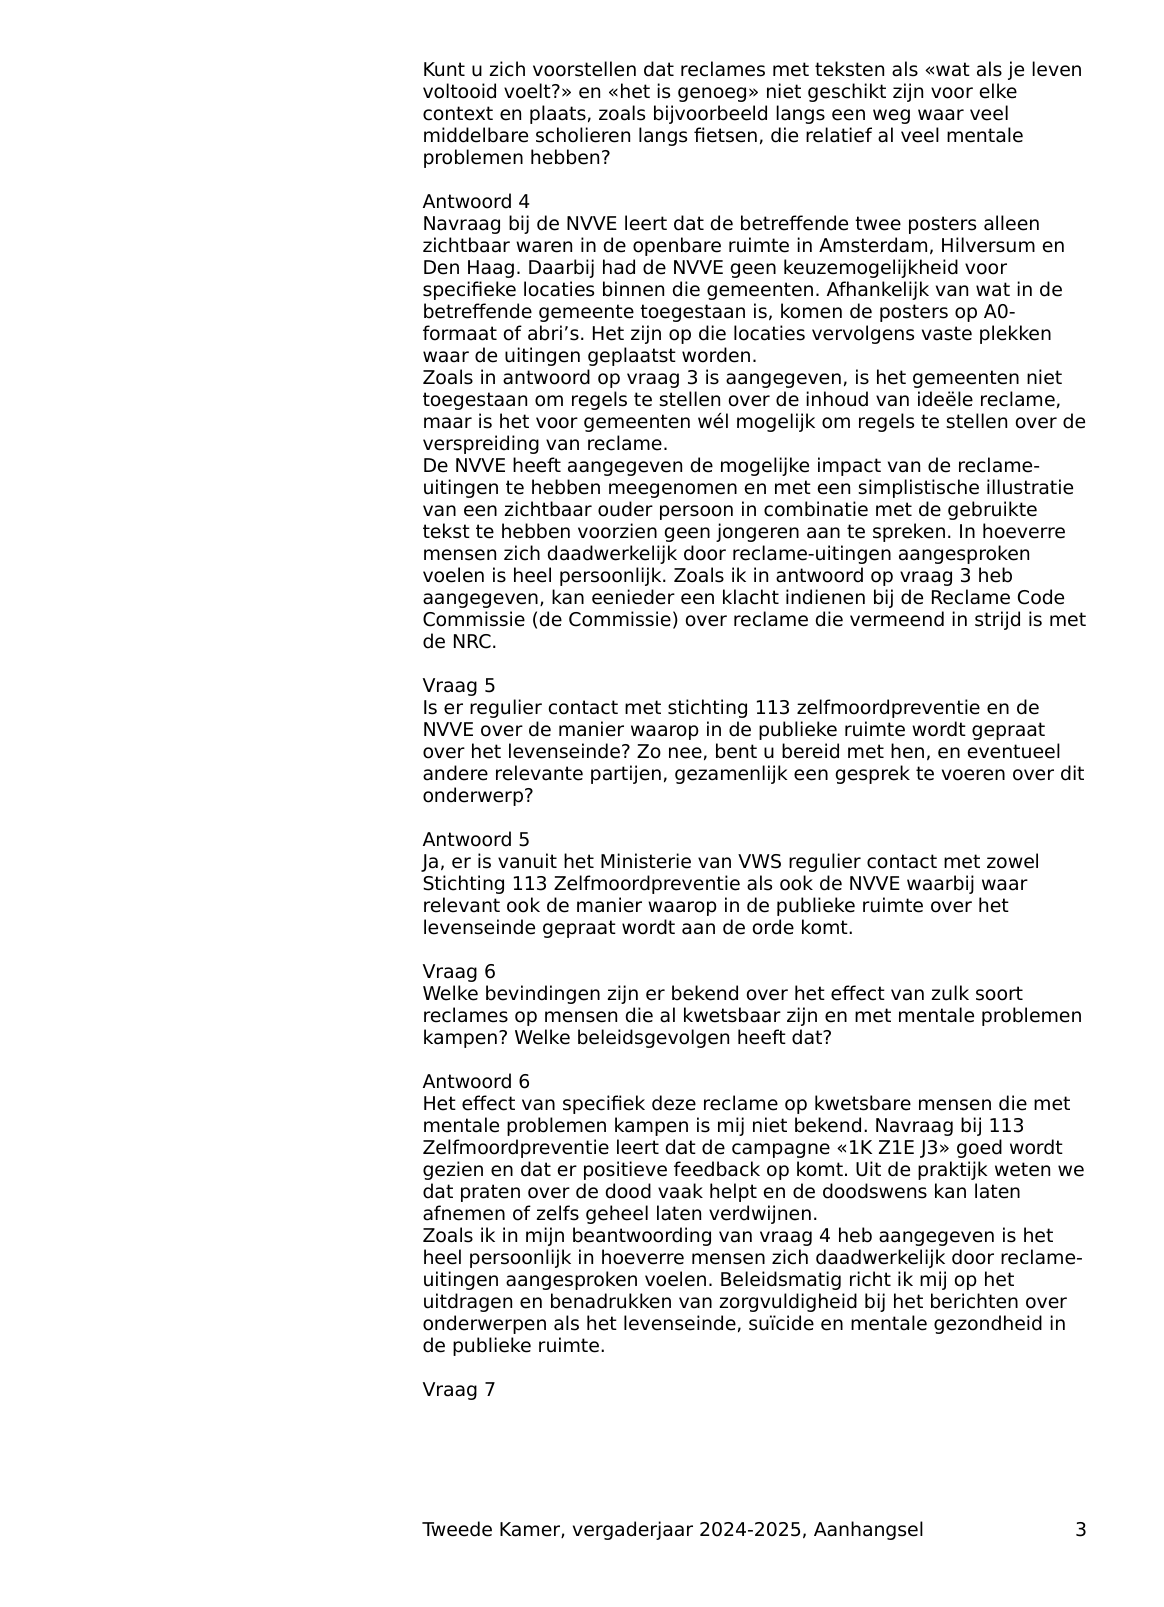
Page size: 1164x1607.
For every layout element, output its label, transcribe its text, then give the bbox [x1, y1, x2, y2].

text Vraag 6 [422, 961, 1087, 983]
text Antwoord 6 [422, 1071, 1087, 1093]
text Navraag bij de NVVE leert dat de betreffende twee posters alleen zichtbaar waren in de openbare ruimte in Amsterdam, Hilversum en Den Haag. Daarbij had de NVVE geen keuzemogelijkheid voor specifieke locaties binnen die gemeenten. Afhankelijk van wat in de betreffende gemeente toegestaan is, komen de posters op A0-formaat of abri’s. Het zijn op die locaties vervolgens vaste plekken waar de uitingen geplaatst worden. [422, 213, 1087, 367]
text Kunt u zich voorstellen dat reclames met teksten als «wat als je leven voltooid voelt?» en «het is genoeg» niet geschikt zijn voor elke context en plaats, zoals bijvoorbeeld langs een weg waar veel middelbare scholieren langs fietsen, die relatief al veel mentale problemen hebben? [422, 59, 1087, 169]
text Welke bevindingen zijn er bekend over het effect van zulk soort reclames op mensen die al kwetsbaar zijn en met mentale problemen kampen? Welke beleidsgevolgen heeft dat? [422, 983, 1087, 1049]
text Antwoord 5 [422, 829, 1087, 851]
text Zoals ik in mijn beantwoording van vraag 4 heb aangegeven is het heel persoonlijk in hoeverre mensen zich daadwerkelijk door reclame-uitingen aangesproken voelen. Beleidsmatig richt ik mij op het uitdragen en benadrukken van zorgvuldigheid bij het berichten over onderwerpen als het levenseinde, suïcide en mentale gezondheid in de publieke ruimte. [422, 1225, 1087, 1357]
text De NVVE heeft aangegeven de mogelijke impact van de reclame-uitingen te hebben meegenomen en met een simplistische illustratie van een zichtbaar ouder persoon in combinatie met de gebruikte tekst te hebben voorzien geen jongeren aan te spreken. In hoeverre mensen zich daadwerkelijk door reclame-uitingen aangesproken voelen is heel persoonlijk. Zoals ik in antwoord op vraag 3 heb aangegeven, kan eenieder een klacht indienen bij de Reclame Code Commissie (de Commissie) over reclame die vermeend in strijd is met de NRC. [422, 455, 1087, 653]
text Is er regulier contact met stichting 113 zelfmoordpreventie en de NVVE over de manier waarop in de publieke ruimte wordt gepraat over het levenseinde? Zo nee, bent u bereid met hen, en eventueel andere relevante partijen, gezamenlijk een gesprek te voeren over dit onderwerp? [422, 697, 1087, 807]
text Ja, er is vanuit het Ministerie van VWS regulier contact met zowel Stichting 113 Zelfmoordpreventie als ook de NVVE waarbij waar relevant ook de manier waarop in de publieke ruimte over het levenseinde gepraat wordt aan de orde komt. [422, 851, 1087, 939]
text Antwoord 4 [422, 191, 1087, 213]
text Het effect van specifiek deze reclame op kwetsbare mensen die met mentale problemen kampen is mij niet bekend. Navraag bij 113 Zelfmoordpreventie leert dat de campagne «1K Z1E J3» goed wordt gezien en dat er positieve feedback op komt. Uit de praktijk weten we dat praten over de dood vaak helpt en de doodswens kan laten afnemen of zelfs geheel laten verdwijnen. [422, 1093, 1087, 1225]
text Zoals in antwoord op vraag 3 is aangegeven, is het gemeenten niet toegestaan om regels te stellen over de inhoud van ideële reclame, maar is het voor gemeenten wél mogelijk om regels te stellen over de verspreiding van reclame. [422, 367, 1087, 455]
text Vraag 7 [422, 1379, 1087, 1401]
text Vraag 5 [422, 675, 1087, 697]
